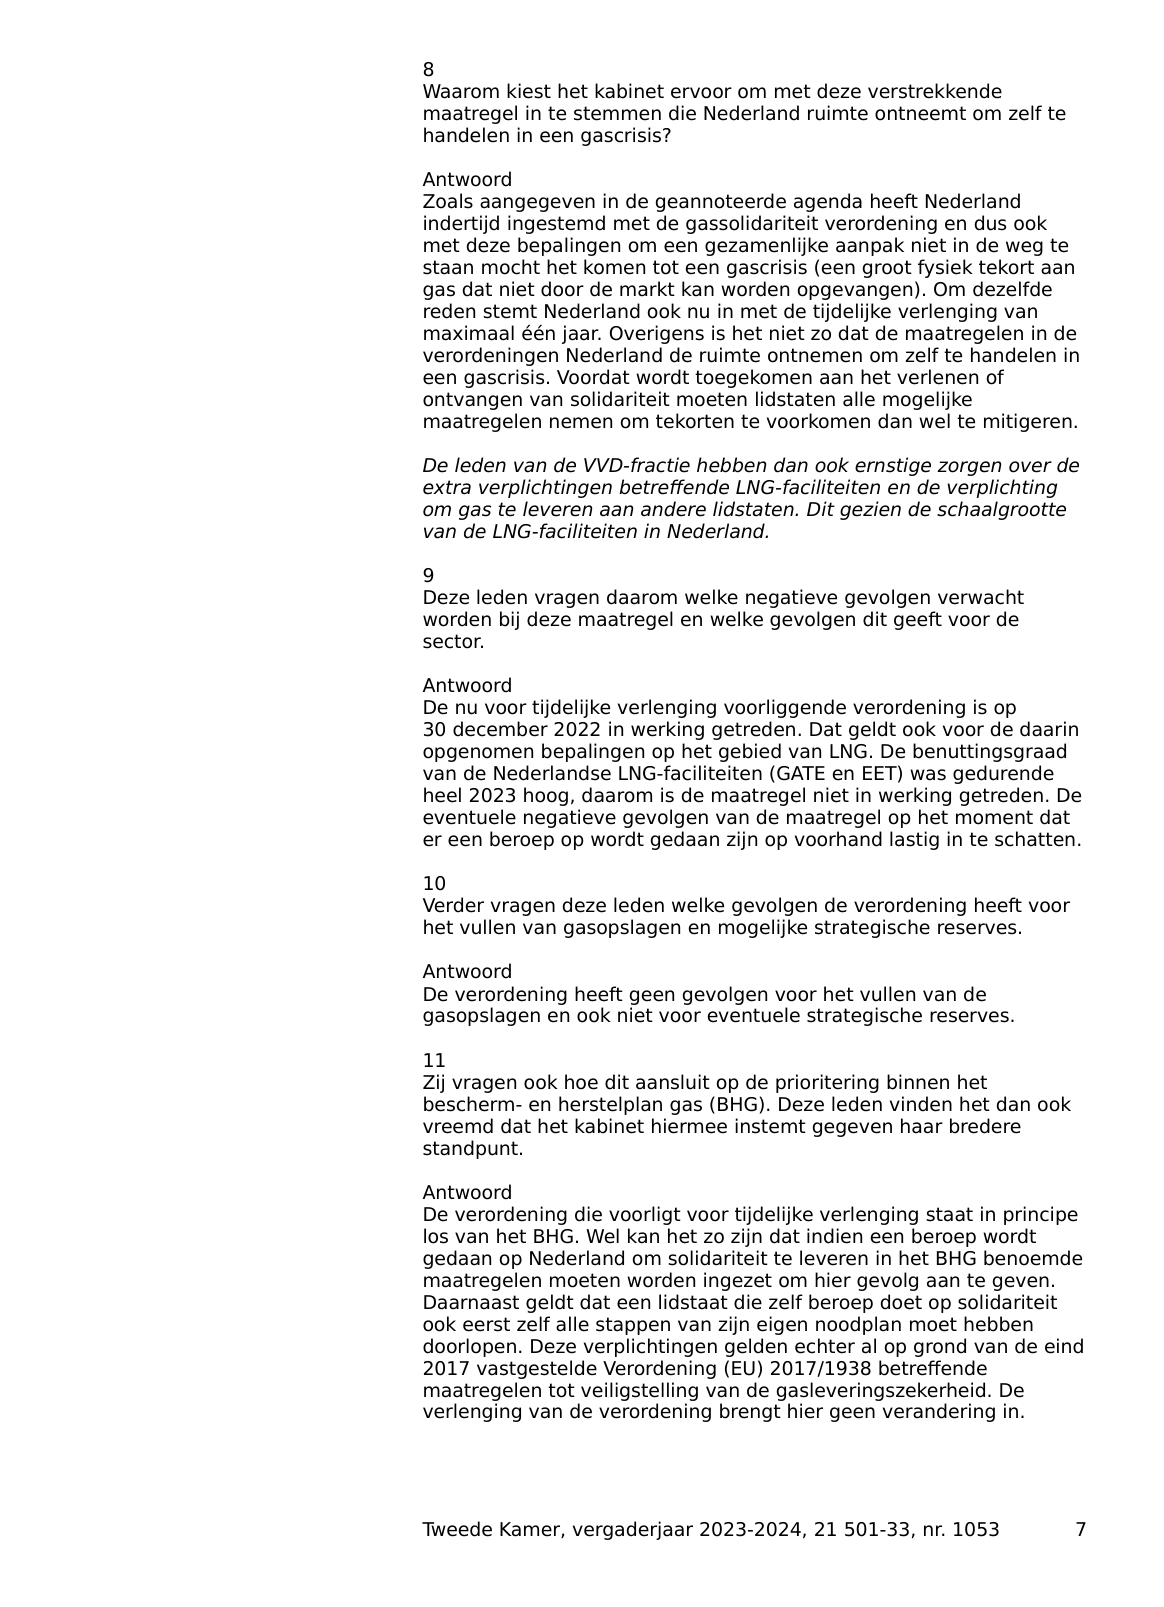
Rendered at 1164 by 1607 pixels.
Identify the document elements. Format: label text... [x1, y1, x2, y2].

text 10 [422, 873, 1087, 895]
text Antwoord [422, 961, 1087, 983]
text 8 [422, 59, 1087, 81]
text 11 [422, 1049, 1087, 1072]
text De leden van de VVD-fractie hebben dan ook ernstige zorgen over de extra verplichtingen betreffende LNG-faciliteiten en de verplichting om gas te leveren aan andere lidstaten. Dit gezien de schaalgrootte van de LNG-faciliteiten in Nederland. [422, 455, 1087, 543]
text De nu voor tijdelijke verlenging voorliggende verordening is op 30 december 2022 in werking getreden. Dat geldt ook voor de daarin opgenomen bepalingen op het gebied van LNG. De benuttingsgraad van de Nederlandse LNG-faciliteiten (GATE en EET) was gedurende heel 2023 hoog, daarom is de maatregel niet in werking getreden. De eventuele negatieve gevolgen van de maatregel op het moment dat er een beroep op wordt gedaan zijn op voorhand lastig in te schatten. [422, 697, 1087, 851]
text De verordening heeft geen gevolgen voor het vullen van de gasopslagen en ook niet voor eventuele strategische reserves. [422, 983, 1087, 1027]
text Zoals aangegeven in de geannoteerde agenda heeft Nederland indertijd ingestemd met de gassolidariteit verordening en dus ook met deze bepalingen om een gezamenlijke aanpak niet in de weg te staan mocht het komen tot een gascrisis (een groot fysiek tekort aan gas dat niet door de markt kan worden opgevangen). Om dezelfde reden stemt Nederland ook nu in met de tijdelijke verlenging van maximaal één jaar. Overigens is het niet zo dat de maatregelen in de verordeningen Nederland de ruimte ontnemen om zelf te handelen in een gascrisis. Voordat wordt toegekomen aan het verlenen of ontvangen van solidariteit moeten lidstaten alle mogelijke maatregelen nemen om tekorten te voorkomen dan wel te mitigeren. [422, 191, 1087, 433]
text Zij vragen ook hoe dit aansluit op de prioritering binnen het bescherm- en herstelplan gas (BHG). Deze leden vinden het dan ook vreemd dat het kabinet hiermee instemt gegeven haar bredere standpunt. [422, 1072, 1087, 1159]
text Antwoord [422, 169, 1087, 191]
text Deze leden vragen daarom welke negatieve gevolgen verwacht worden bij deze maatregel en welke gevolgen dit geeft voor de sector. [422, 587, 1087, 653]
text 9 [422, 565, 1087, 587]
text Antwoord [422, 1182, 1087, 1204]
text De verordening die voorligt voor tijdelijke verlenging staat in principe los van het BHG. Wel kan het zo zijn dat indien een beroep wordt gedaan op Nederland om solidariteit te leveren in het BHG benoemde maatregelen moeten worden ingezet om hier gevolg aan te geven. Daarnaast geldt dat een lidstaat die zelf beroep doet op solidariteit ook eerst zelf alle stappen van zijn eigen noodplan moet hebben doorlopen. Deze verplichtingen gelden echter al op grond van de eind 2017 vastgestelde Verordening (EU) 2017/1938 betreffende maatregelen tot veiligstelling van de gasleveringszekerheid. De verlenging van de verordening brengt hier geen verandering in. [422, 1204, 1087, 1423]
text Antwoord [422, 675, 1087, 697]
text Verder vragen deze leden welke gevolgen de verordening heeft voor het vullen van gasopslagen en mogelijke strategische reserves. [422, 895, 1087, 939]
text Waarom kiest het kabinet ervoor om met deze verstrekkende maatregel in te stemmen die Nederland ruimte ontneemt om zelf te handelen in een gascrisis? [422, 81, 1087, 147]
